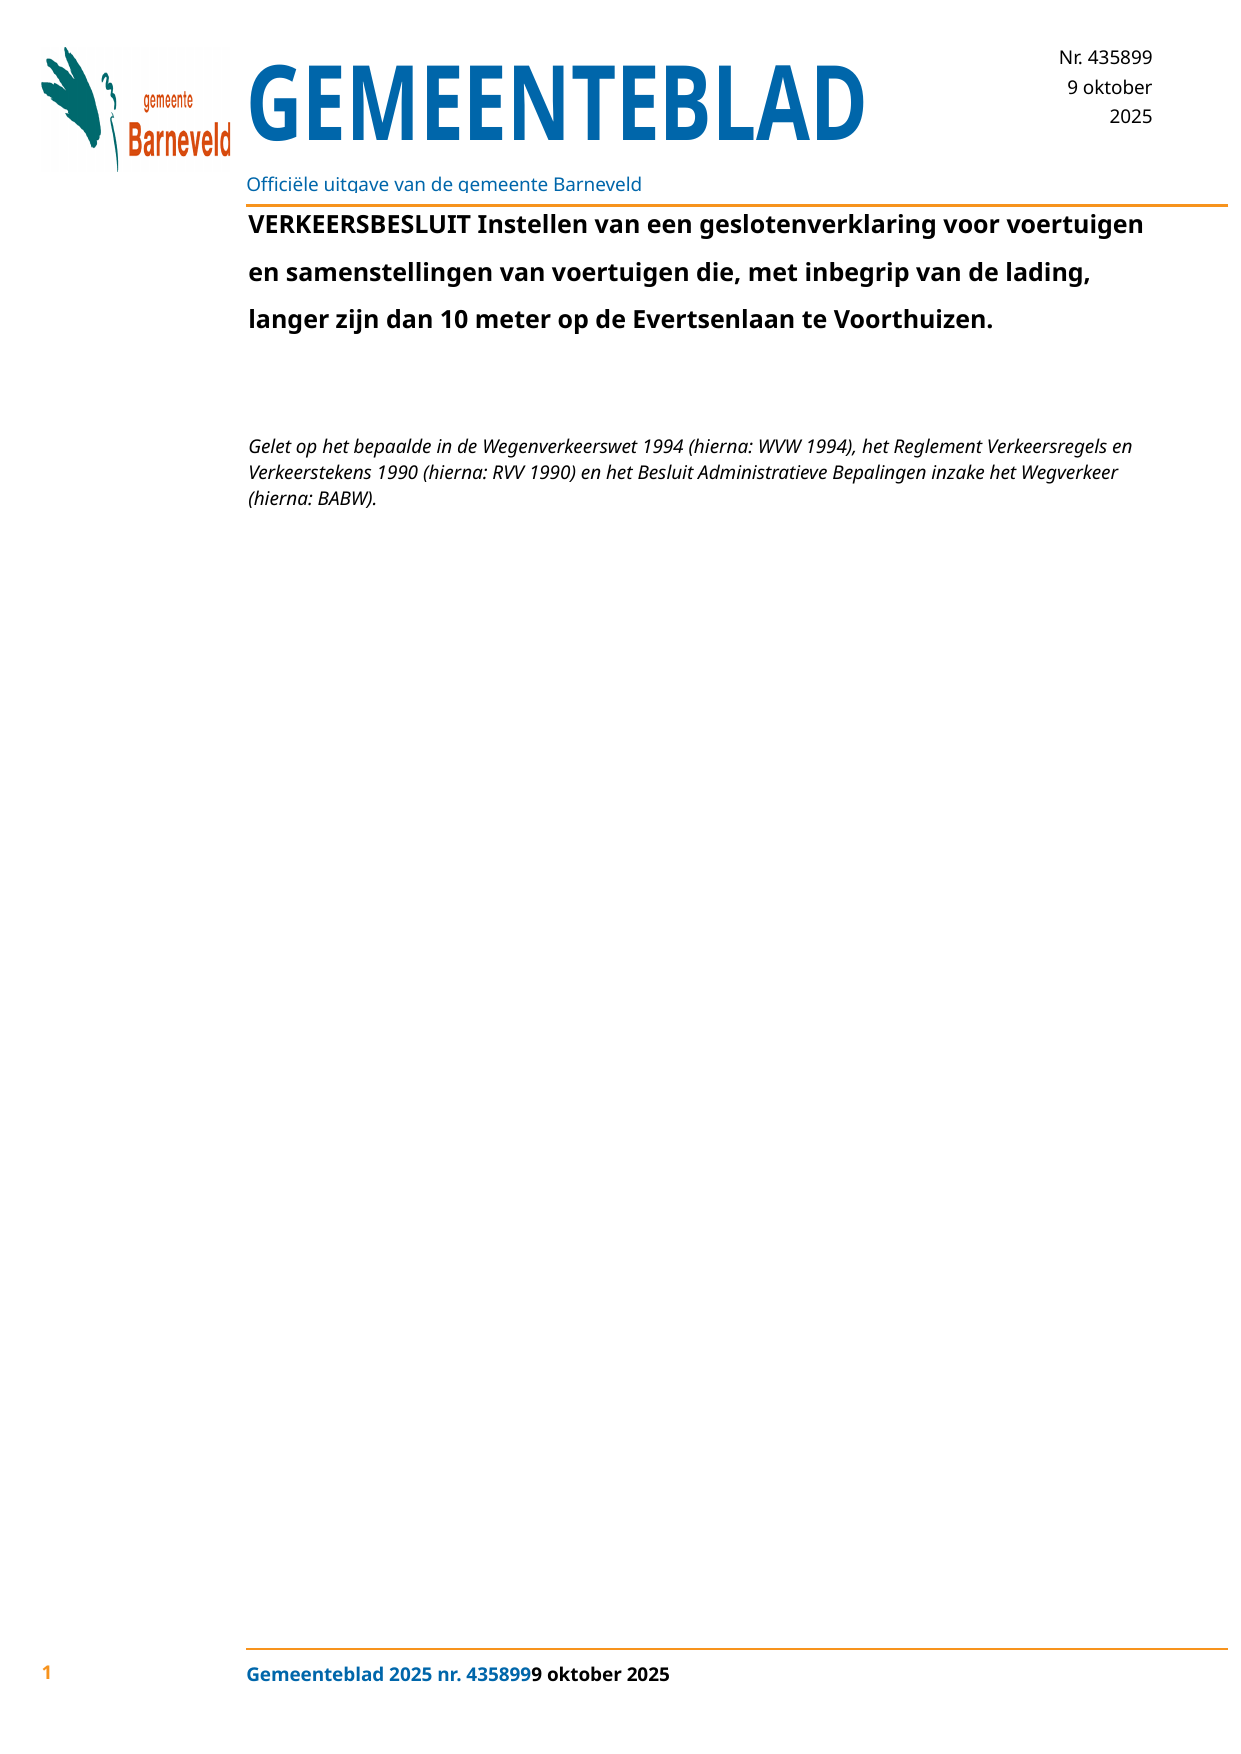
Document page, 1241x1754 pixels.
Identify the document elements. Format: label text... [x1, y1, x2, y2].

picture [41, 47, 231, 172]
text VERKEERSBESLUIT Instellen van een geslotenverklaring voor voertuigen en samenstellingen van voertuigen die, met inbegrip van de lading, langer zijn dan 10 meter op de Evertsenlaan te Voorthuizen. [248, 207, 1152, 336]
text Gelet op het bepaalde in de Wegenverkeerswet 1994 (hierna: WVW 1994), het Reglement Verkeersregels en Verkeerstekens 1990 (hierna: RVV 1990) en het Besluit Administratieve Bepalingen inzake het Wegverkeer (hierna: BABW). [248, 433, 1152, 510]
